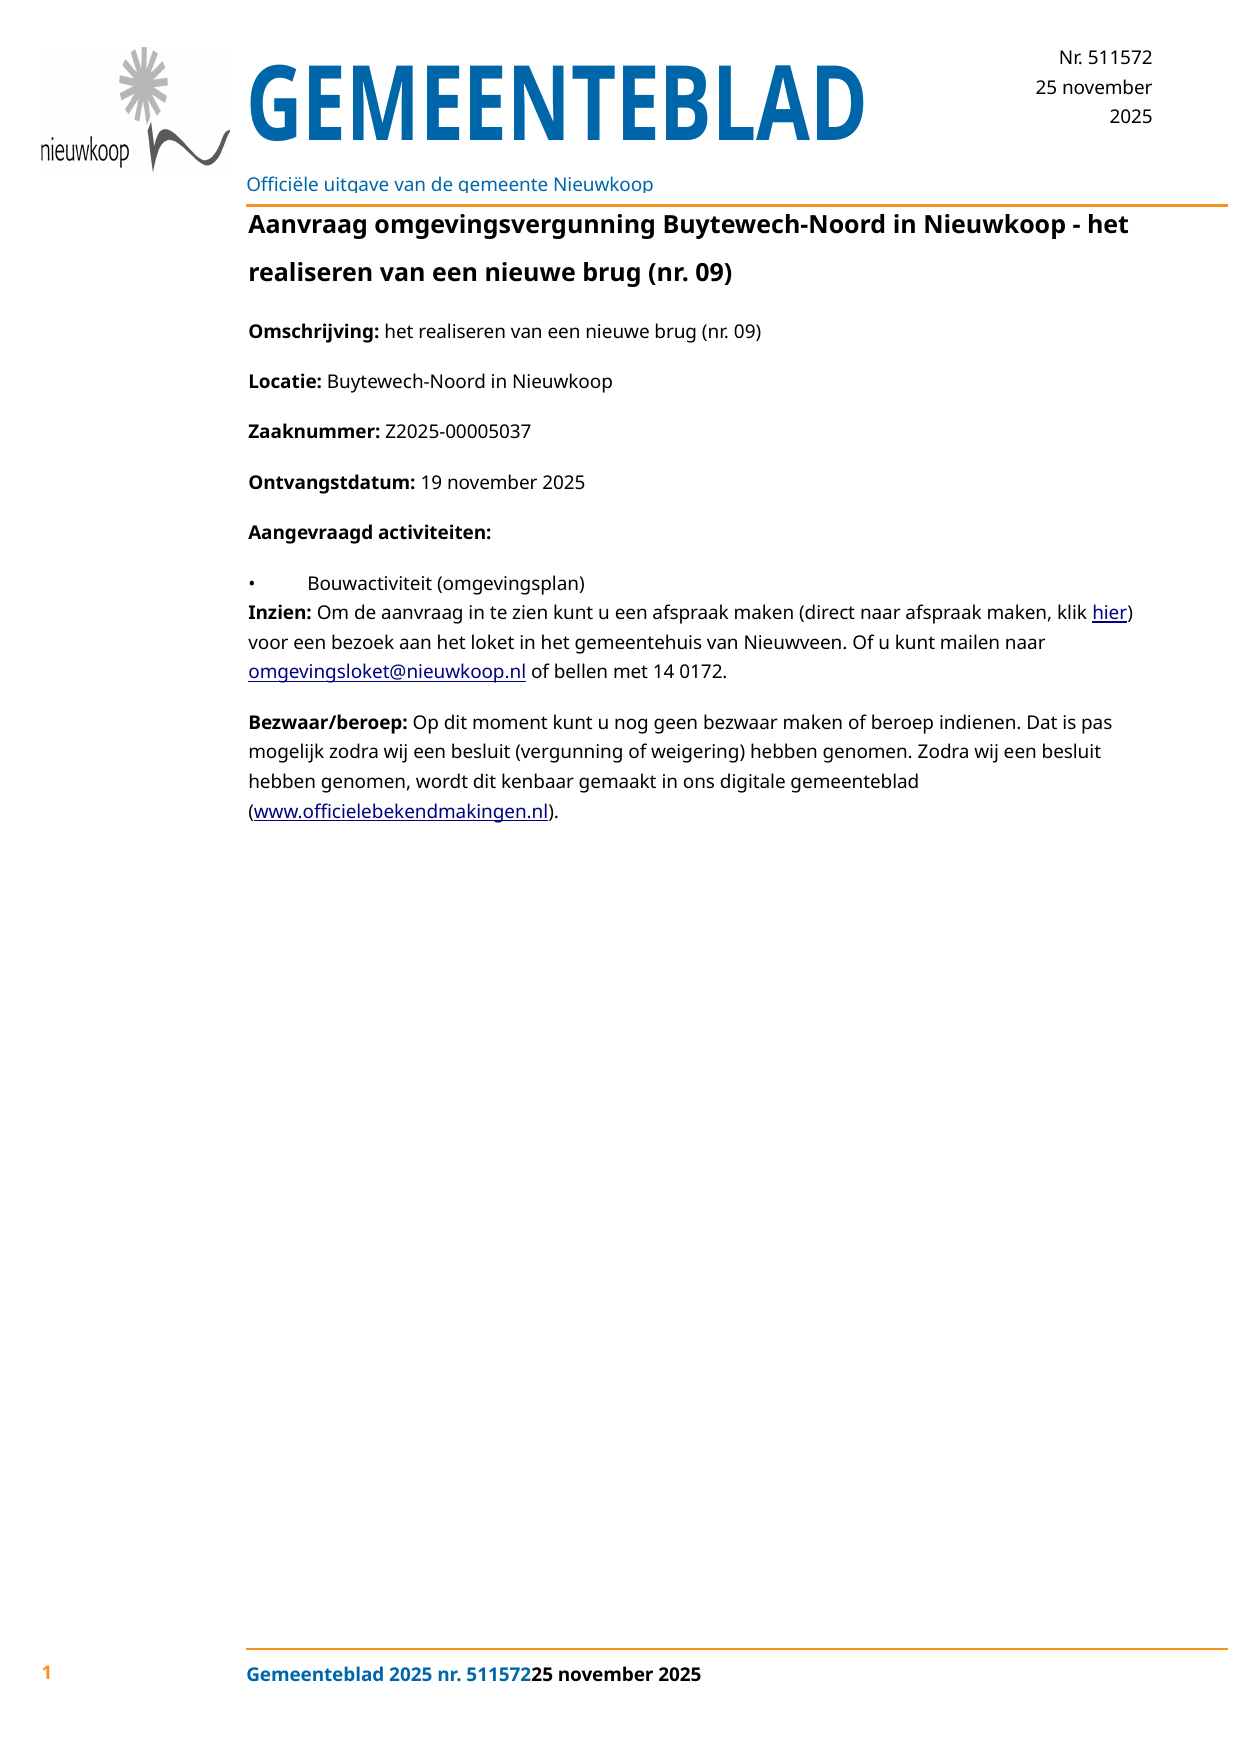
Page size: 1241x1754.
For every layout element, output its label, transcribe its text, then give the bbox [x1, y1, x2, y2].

text Aangevraagd activiteiten: [248, 519, 1152, 545]
text Zaaknummer: Z2025-00005037 [248, 419, 1152, 444]
text Omschrijving: het realiseren van een nieuwe brug (nr. 09) [248, 318, 1152, 344]
text Locatie: Buytewech-Noord in Nieuwkoop [248, 368, 1152, 394]
text Inzien: Om de aanvraag in te zien kunt u een afspraak maken (direct naar afspraak maken, klik hier) voor een bezoek aan het loket in het gemeentehuis van Nieuwveen. Of u kunt mailen naar omgevingsloket@nieuwkoop.nl of bellen met 14 0172. [248, 599, 1152, 684]
picture [41, 47, 231, 172]
text Bezwaar/beroep: Op dit moment kunt u nog geen bezwaar maken of beroep indienen. Dat is pas mogelijk zodra wij een besluit (vergunning of weigering) hebben genomen. Zodra wij een besluit hebben genomen, wordt dit kenbaar gemaakt in ons digitale gemeenteblad (www.officielebekendmakingen.nl). [248, 709, 1152, 824]
list Bouwactiviteit (omgevingsplan) [248, 570, 1152, 596]
text Aanvraag omgevingsvergunning Buytewech-Noord in Nieuwkoop - het realiseren van een nieuwe brug (nr. 09) [248, 207, 1152, 288]
text Ontvangstdatum: 19 november 2025 [248, 469, 1152, 495]
